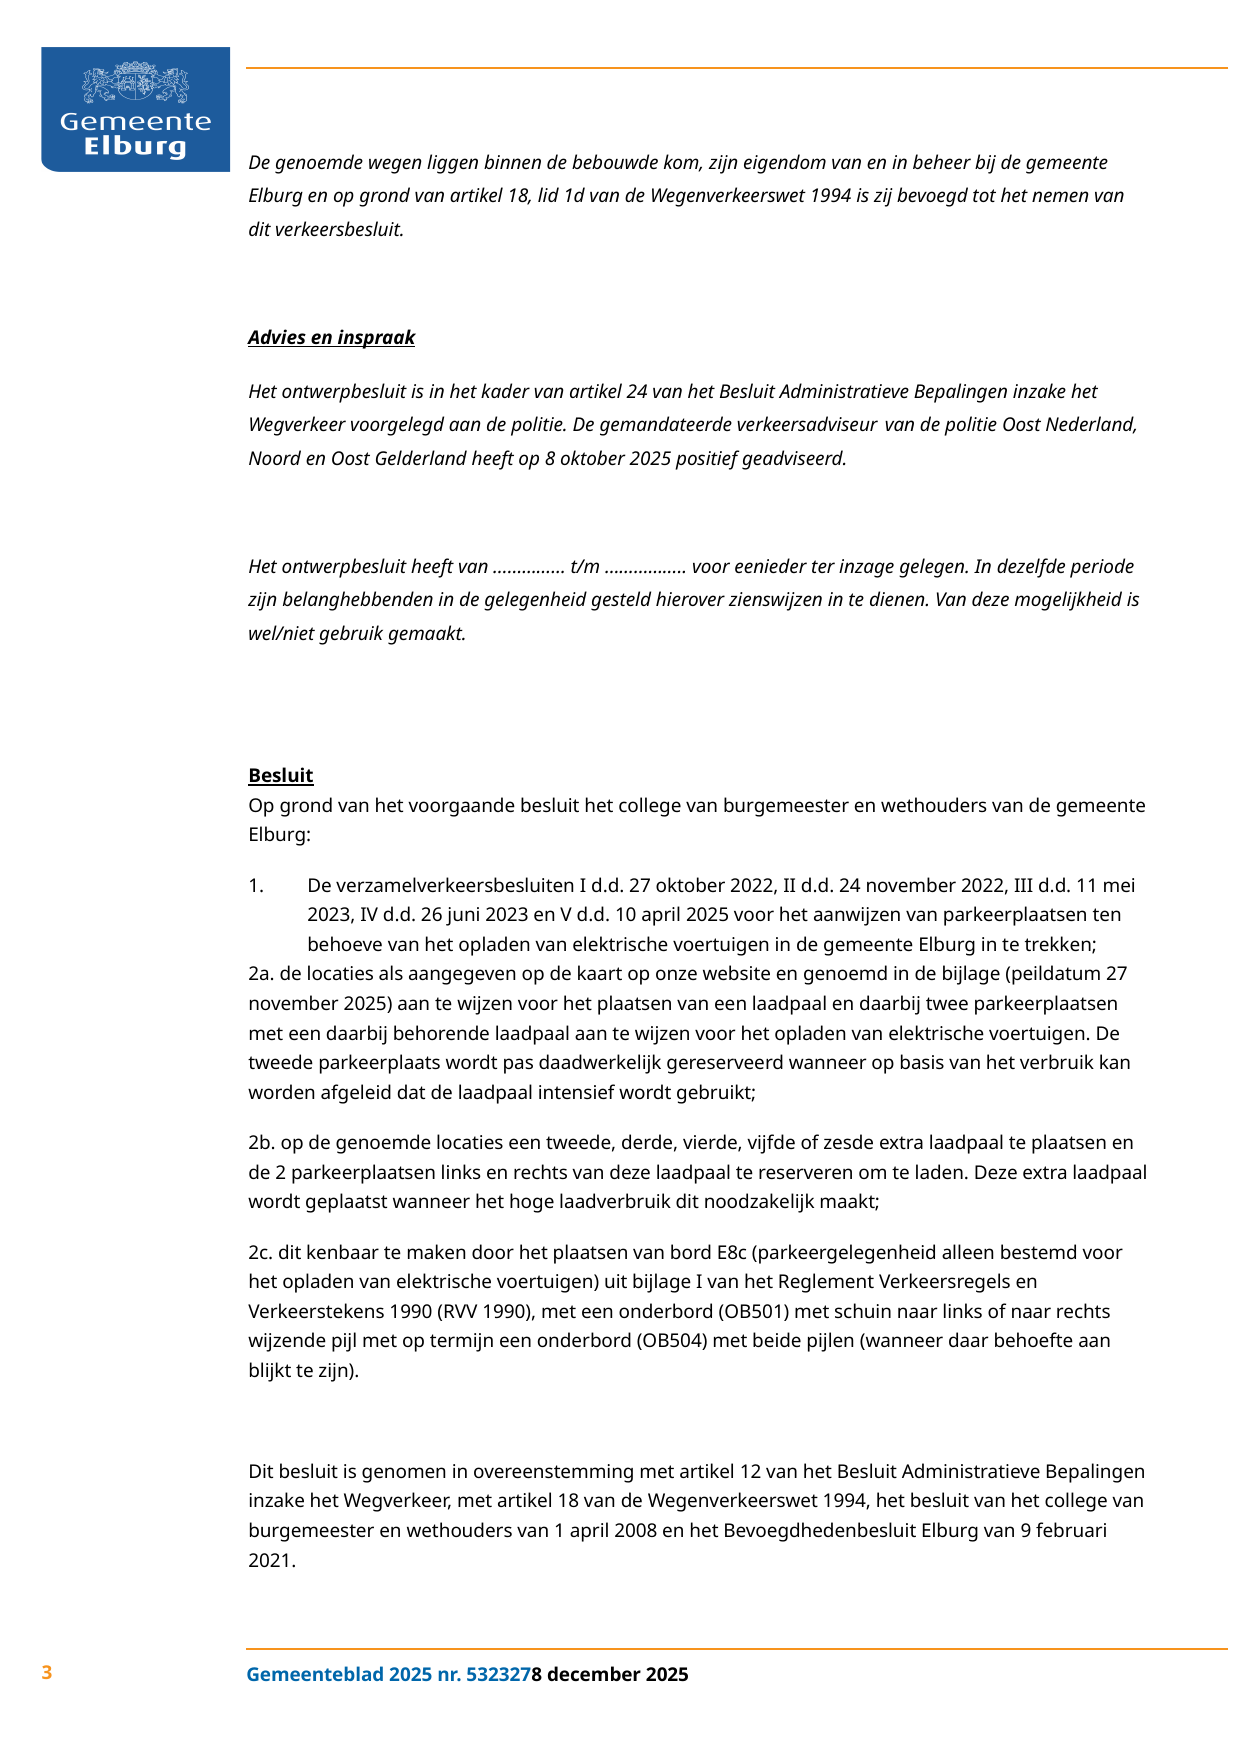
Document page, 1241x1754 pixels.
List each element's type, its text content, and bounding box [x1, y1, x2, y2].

text 2a. de locaties als aangegeven op de kaart op onze website en genoemd in de bijlage (peildatum 27 november 2025) aan te wijzen voor het plaatsen van een laadpaal en daarbij twee parkeerplaatsen met een daarbij behorende laadpaal aan te wijzen voor het opladen van elektrische voertuigen. De tweede parkeerplaats wordt pas daadwerkelijk gereserveerd wanneer op basis van het verbruik kan worden afgeleid dat de laadpaal intensief wordt gebruikt; [248, 961, 1152, 1105]
text Besluit [248, 762, 1152, 788]
text Het ontwerpbesluit is in het kader van artikel 24 van het Besluit Administratieve Bepalingen inzake het Wegverkeer voorgelegd aan de politie. De gemandateerde verkeersadviseur van de politie Oost Nederland, Noord en Oost Gelderland heeft op 8 oktober 2025 positief geadviseerd. [248, 378, 1152, 471]
text Dit besluit is genomen in overeenstemming met artikel 12 van het Besluit Administratieve Bepalingen inzake het Wegverkeer, met artikel 18 van de Wegenverkeerswet 1994, het besluit van het college van burgemeester en wethouders van 1 april 2008 en het Bevoegdhedenbesluit Elburg van 9 februari 2021. [248, 1458, 1152, 1573]
text Het ontwerpbesluit heeft van …………… t/m …………….. voor eenieder ter inzage gelegen. In dezelfde periode zijn belanghebbenden in de gelegenheid gesteld hierover zienswijzen in te dienen. Van deze mogelijkheid is wel/niet gebruik gemaakt. [248, 553, 1152, 646]
list De verzamelverkeersbesluiten I d.d. 27 oktober 2022, II d.d. 24 november 2022, III d.d. 11 mei 2023, IV d.d. 26 juni 2023 en V d.d. 10 april 2025 voor het aanwijzen van parkeerplaatsen ten behoeve van het opladen van elektrische voertuigen in de gemeente Elburg in te trekken; [248, 872, 1152, 957]
text Advies en inspraak [248, 324, 1152, 349]
picture [41, 47, 231, 172]
text Op grond van het voorgaande besluit het college van burgemeester en wethouders van de gemeente Elburg: [248, 792, 1152, 847]
text De genoemde wegen liggen binnen de bebouwde kom, zijn eigendom van en in beheer bij de gemeente Elburg en op grond van artikel 18, lid 1d van de Wegenverkeerswet 1994 is zij bevoegd tot het nemen van dit verkeersbesluit. [248, 149, 1152, 241]
text 2b. op de genoemde locaties een tweede, derde, vierde, vijfde of zesde extra laadpaal te plaatsen en de 2 parkeerplaatsen links en rechts van deze laadpaal te reserveren om te laden. Deze extra laadpaal wordt geplaatst wanneer het hoge laadverbruik dit noodzakelijk maakt; [248, 1129, 1152, 1214]
text 2c. dit kenbaar te maken door het plaatsen van bord E8c (parkeergelegenheid alleen bestemd voor het opladen van elektrische voertuigen) uit bijlage I van het Reglement Verkeersregels en Verkeerstekens 1990 (RVV 1990), met een onderbord (OB501) met schuin naar links of naar rechts wijzende pijl met op termijn een onderbord (OB504) met beide pijlen (wanneer daar behoefte aan blijkt te zijn). [248, 1239, 1152, 1383]
